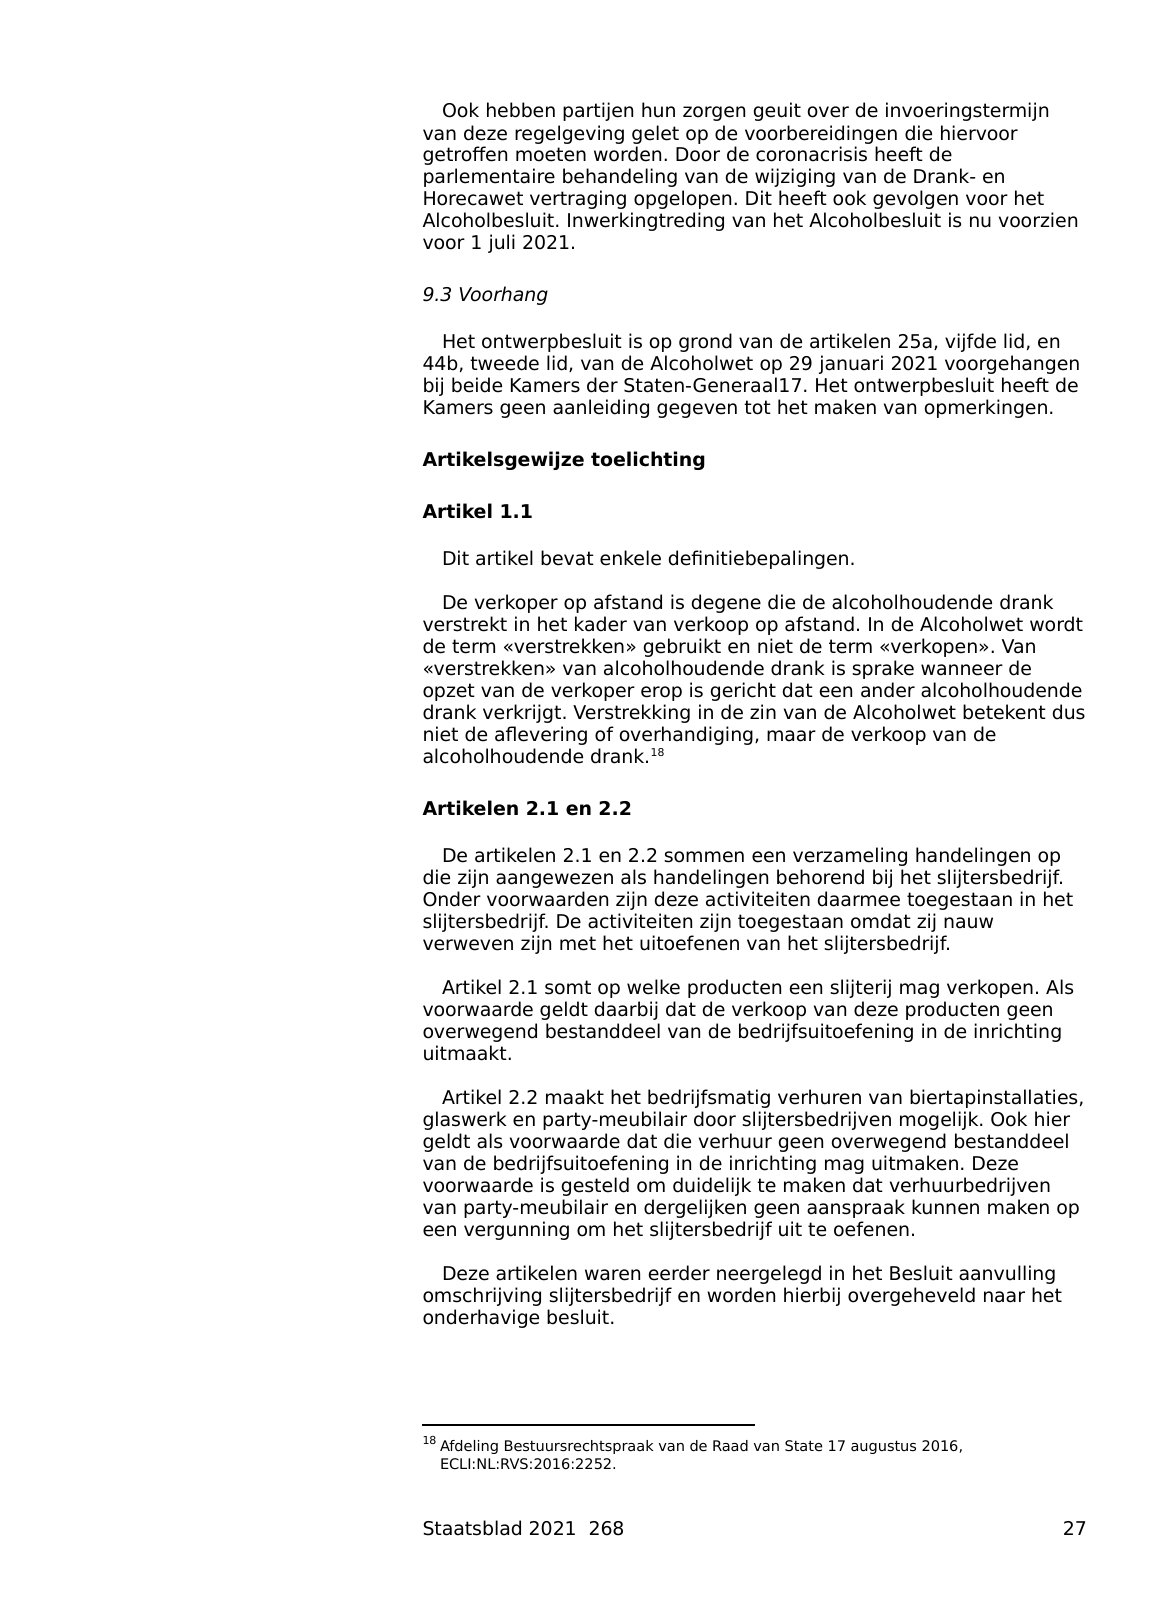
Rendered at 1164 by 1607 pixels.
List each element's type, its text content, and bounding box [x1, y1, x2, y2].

subtitle 9.3 Voorhang [422, 284, 1087, 306]
text De verkoper op afstand is degene die de alcoholhoudende drank verstrekt in het kader van verkoop op afstand. In de Alcoholwet wordt de term «verstrekken» gebruikt en niet de term «verkopen». Van «verstrekken» van alcoholhoudende drank is sprake wanneer de opzet van de verkoper erop is gericht dat een ander alcoholhoudende drank verkrijgt. Verstrekking in de zin van de Alcoholwet betekent dus niet de aflevering of overhandiging, maar de verkoop van de alcoholhoudende drank. [422, 592, 1087, 768]
text Dit artikel bevat enkele definitiebepalingen. [422, 548, 1087, 570]
text Afdeling Bestuursrechtspraak van de Raad van State 17 augustus 2016, ECLI:NL:RVS:2016:2252. [422, 1434, 1087, 1473]
text Artikel 2.2 maakt het bedrijfsmatig verhuren van biertapinstallaties, glaswerk en party-meubilair door slijtersbedrijven mogelijk. Ook hier geldt als voorwaarde dat die verhuur geen overwegend bestanddeel van de bedrijfsuitoefening in de inrichting mag uitmaken. Deze voorwaarde is gesteld om duidelijk te maken dat verhuurbedrijven van party-meubilair en dergelijken geen aanspraak kunnen maken op een vergunning om het slijtersbedrijf uit te oefenen. [422, 1087, 1087, 1241]
text De artikelen 2.1 en 2.2 sommen een verzameling handelingen op die zijn aangewezen als handelingen behorend bij het slijtersbedrijf. Onder voorwaarden zijn deze activiteiten daarmee toegestaan in het slijtersbedrijf. De activiteiten zijn toegestaan omdat zij nauw verweven zijn met het uitoefenen van het slijtersbedrijf. [422, 845, 1087, 955]
text Deze artikelen waren eerder neergelegd in het Besluit aanvulling omschrijving slijtersbedrijf en worden hierbij overgeheveld naar het onderhavige besluit. [422, 1263, 1087, 1329]
text Ook hebben partijen hun zorgen geuit over de invoeringstermijn van deze regelgeving gelet op de voorbereidingen die hiervoor getroffen moeten worden. Door de coronacrisis heeft de parlementaire behandeling van de wijziging van de Drank- en Horecawet vertraging opgelopen. Dit heeft ook gevolgen voor het Alcoholbesluit. Inwerkingtreding van het Alcoholbesluit is nu voorzien voor 1 juli 2021. [422, 100, 1087, 254]
text Het ontwerpbesluit is op grond van de artikelen 25a, vijfde lid, en 44b, tweede lid, van de Alcoholwet op 29 januari 2021 voorgehangen bij beide Kamers der Staten-Generaal17. Het ontwerpbesluit heeft de Kamers geen aanleiding gegeven tot het maken van opmerkingen. [422, 331, 1087, 419]
subtitle Artikelsgewijze toelichting [422, 449, 1087, 471]
text Artikel 2.1 somt op welke producten een slijterij mag verkopen. Als voorwaarde geldt daarbij dat de verkoop van deze producten geen overwegend bestanddeel van de bedrijfsuitoefening in de inrichting uitmaakt. [422, 977, 1087, 1065]
subtitle Artikel 1.1 [422, 501, 1087, 523]
subtitle Artikelen 2.1 en 2.2 [422, 798, 1087, 820]
